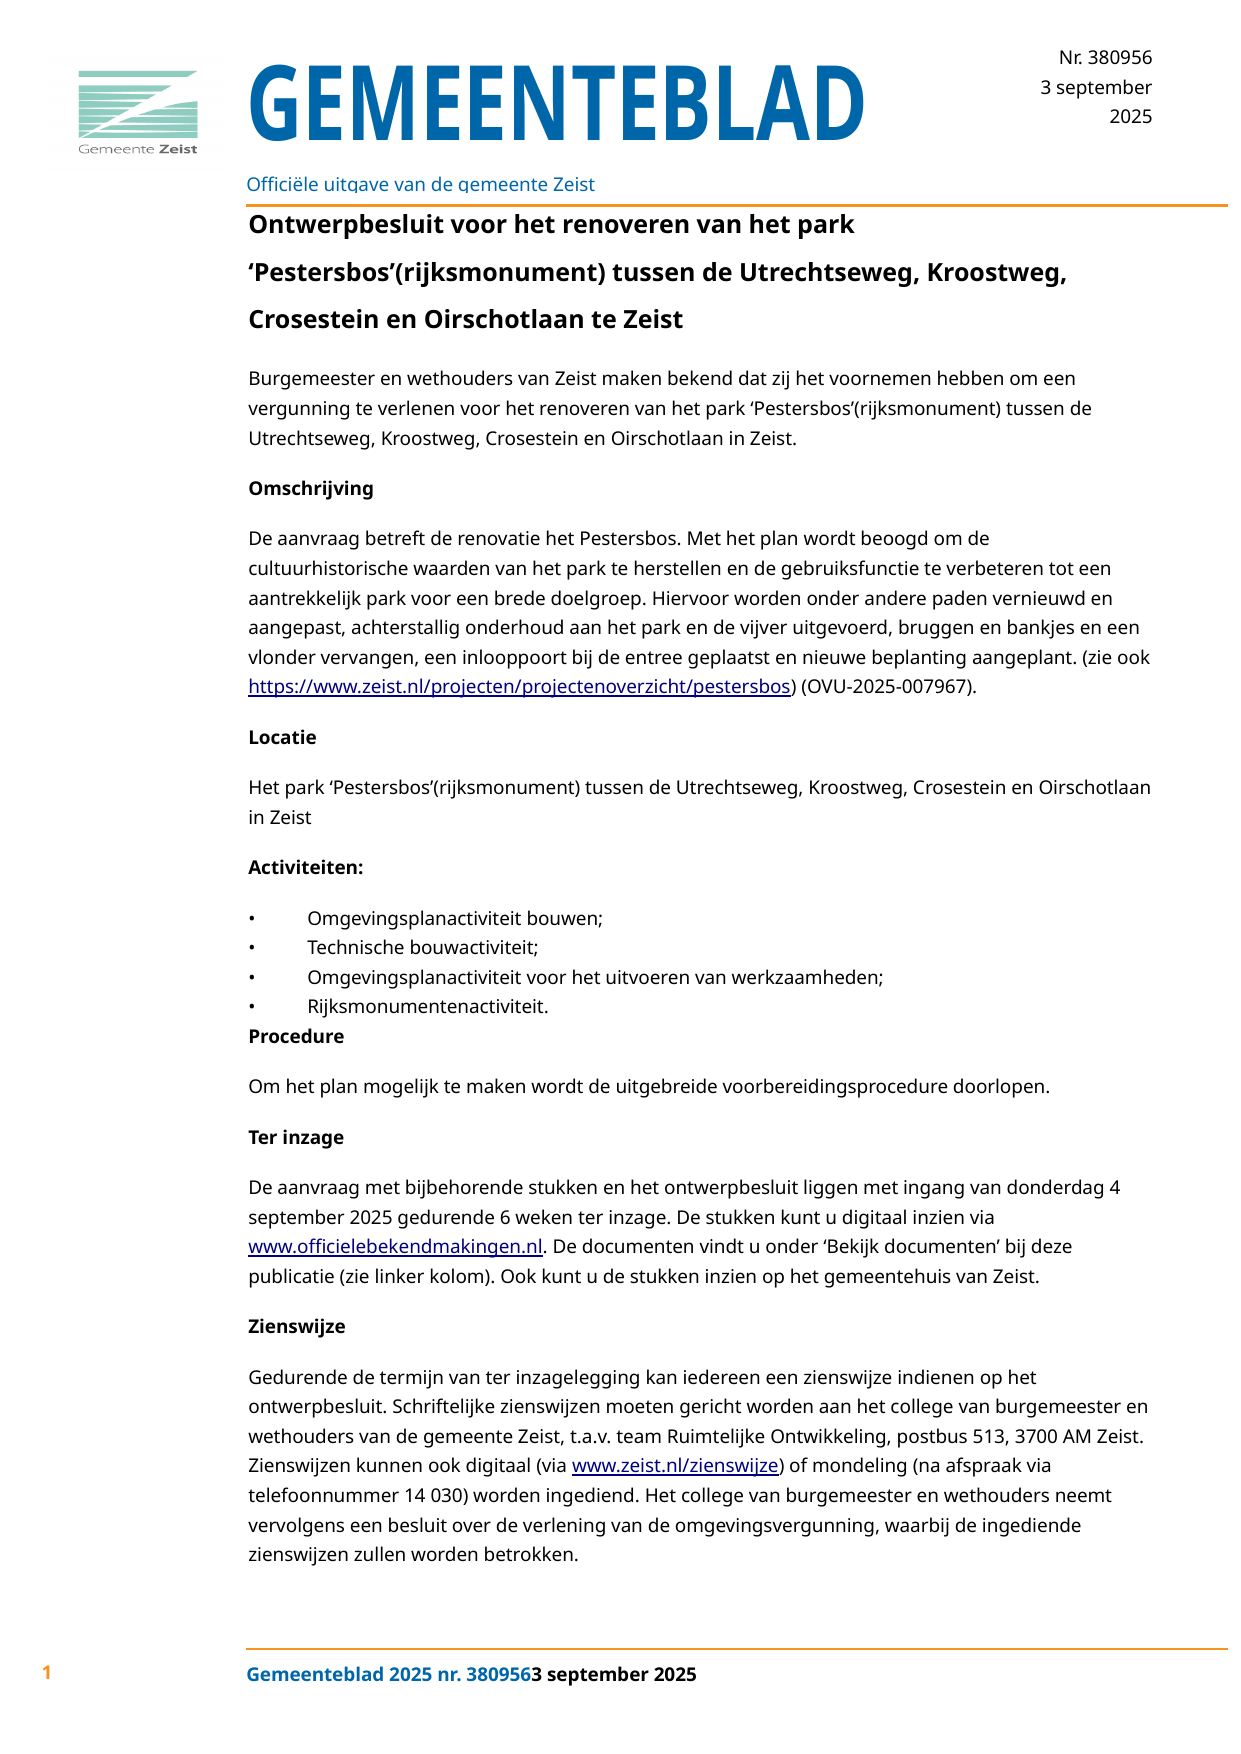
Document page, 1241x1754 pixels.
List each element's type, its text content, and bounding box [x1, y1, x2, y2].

text Het park ‘Pestersbos’(rijksmonument) tussen de Utrechtseweg, Kroostweg, Crosestein en Oirschotlaan in Zeist [248, 774, 1152, 829]
text Om het plan mogelijk te maken wordt de uitgebreide voorbereidingsprocedure doorlopen. [248, 1073, 1152, 1099]
text Ter inzage [248, 1124, 1152, 1149]
text Omschrijving [248, 475, 1152, 501]
list Omgevingsplanactiviteit voor het uitvoeren van werkzaamheden; [248, 964, 1152, 989]
list Rijksmonumentenactiviteit. [248, 993, 1152, 1019]
text Burgemeester en wethouders van Zeist maken bekend dat zij het voornemen hebben om een vergunning te verlenen voor het renoveren van het park ‘Pestersbos’(rijksmonument) tussen de Utrechtseweg, Kroostweg, Crosestein en Oirschotlaan in Zeist. [248, 366, 1152, 450]
list Technische bouwactiviteit; [248, 934, 1152, 960]
text Zienswijze [248, 1313, 1152, 1339]
text Locatie [248, 724, 1152, 749]
text Ontwerpbesluit voor het renoveren van het park ‘Pestersbos’(rijksmonument) tussen de Utrechtseweg, Kroostweg, Crosestein en Oirschotlaan te Zeist [248, 207, 1152, 336]
text De aanvraag met bijbehorende stukken en het ontwerpbesluit liggen met ingang van donderdag 4 september 2025 gedurende 6 weken ter inzage. De stukken kunt u digitaal inzien via www.officielebekendmakingen.nl. De documenten vindt u onder ‘Bekijk documenten’ bij deze publicatie (zie linker kolom). Ook kunt u de stukken inzien op het gemeentehuis van Zeist. [248, 1174, 1152, 1289]
text Gedurende de termijn van ter inzagelegging kan iedereen een zienswijze indienen op het ontwerpbesluit. Schriftelijke zienswijzen moeten gericht worden aan het college van burgemeester en wethouders van de gemeente Zeist, t.a.v. team Ruimtelijke Ontwikkeling, postbus 513, 3700 AM Zeist. Zienswijzen kunnen ook digitaal (via www.zeist.nl/zienswijze) of mondeling (na afspraak via telefoonnummer 14 030) worden ingediend. Het college van burgemeester en wethouders neemt vervolgens een besluit over de verlening van de omgevingsvergunning, waarbij de ingediende zienswijzen zullen worden betrokken. [248, 1364, 1152, 1567]
text De aanvraag betreft de renovatie het Pestersbos. Met het plan wordt beoogd om de cultuurhistorische waarden van het park te herstellen en de gebruiksfunctie te verbeteren tot een aantrekkelijk park voor een brede doelgroep. Hiervoor worden onder andere paden vernieuwd en aangepast, achterstallig onderhoud aan het park en de vijver uitgevoerd, bruggen en bankjes en een vlonder vervangen, een inlooppoort bij de entree geplaatst en nieuwe beplanting aangeplant. (zie ook https://www.zeist.nl/projecten/projectenoverzicht/pestersbos) (OVU-2025-007967). [248, 526, 1152, 699]
list Omgevingsplanactiviteit bouwen; [248, 905, 1152, 930]
picture [41, 47, 231, 172]
text Procedure [248, 1023, 1152, 1049]
text Activiteiten: [248, 854, 1152, 880]
